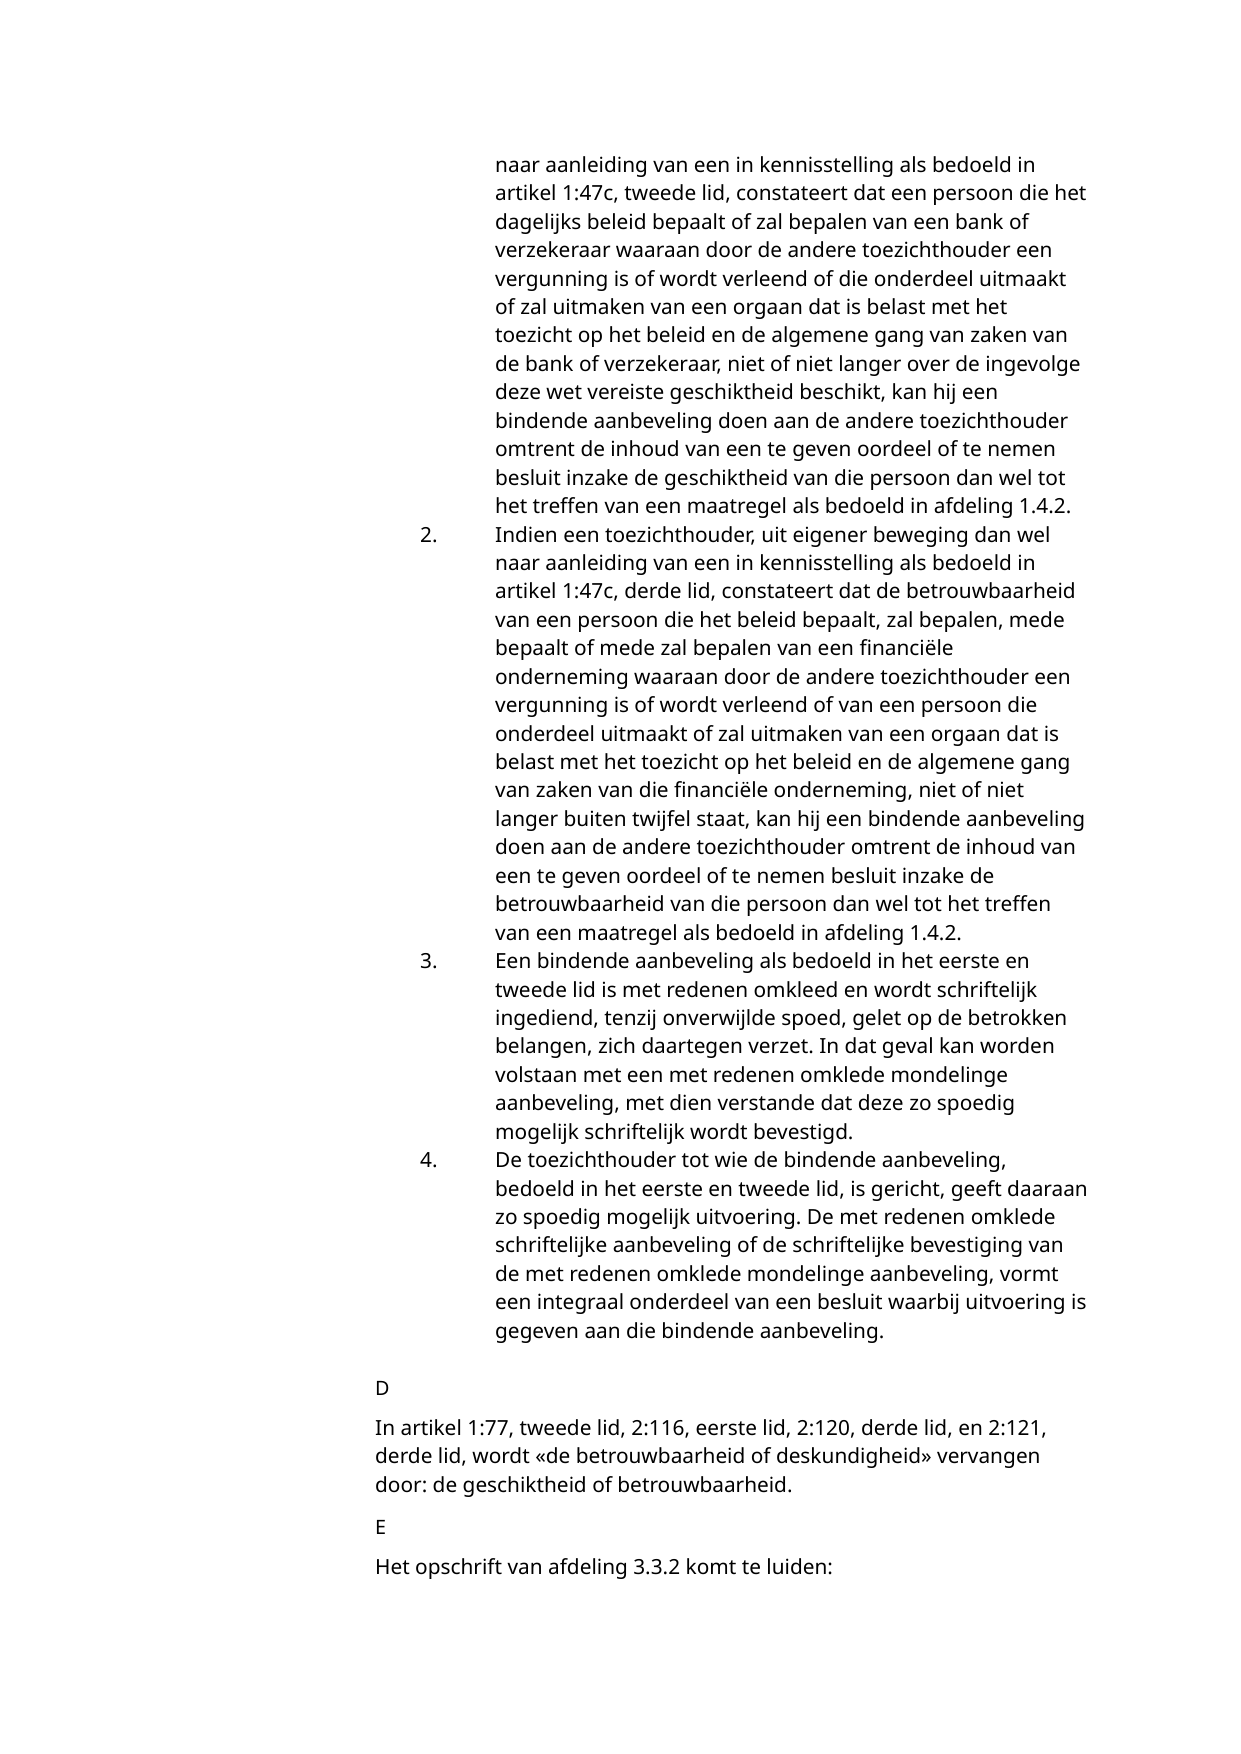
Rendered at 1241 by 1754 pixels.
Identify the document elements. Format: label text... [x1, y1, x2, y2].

list Een bindende aanbeveling als bedoeld in het eerste en tweede lid is met redenen omkleed en wordt schriftelijk ingediend, tenzij onverwijlde spoed, gelet op de betrokken belangen, zich daartegen verzet. In dat geval kan worden volstaan met een met redenen omklede mondelinge aanbeveling, met dien verstande dat deze zo spoedig mogelijk schriftelijk wordt bevestigd. [420, 946, 1090, 1145]
text In artikel 1:77, tweede lid, 2:116, eerste lid, 2:120, derde lid, en 2:121, derde lid, wordt «de betrouwbaarheid of deskundigheid» vervangen door: de geschiktheid of betrouwbaarheid. [375, 1413, 1090, 1498]
text Het opschrift van afdeling 3.3.2 komt te luiden: [375, 1552, 1090, 1581]
list Indien een toezichthouder, uit eigener beweging dan wel naar aanleiding van een in kennisstelling als bedoeld in artikel 1:47c, derde lid, constateert dat de betrouwbaarheid van een persoon die het beleid bepaalt, zal bepalen, mede bepaalt of mede zal bepalen van een financiële onderneming waaraan door de andere toezichthouder een vergunning is of wordt verleend of van een persoon die onderdeel uitmaakt of zal uitmaken van een orgaan dat is belast met het toezicht op het beleid en de algemene gang van zaken van die financiële onderneming, niet of niet langer buiten twijfel staat, kan hij een bindende aanbeveling doen aan de andere toezichthouder omtrent de inhoud van een te geven oordeel of te nemen besluit inzake de betrouwbaarheid van die persoon dan wel tot het treffen van een maatregel als bedoeld in afdeling 1.4.2. [420, 520, 1090, 946]
list De toezichthouder tot wie de bindende aanbeveling, bedoeld in het eerste en tweede lid, is gericht, geeft daaraan zo spoedig mogelijk uitvoering. De met redenen omklede schriftelijke aanbeveling of de schriftelijke bevestiging van de met redenen omklede mondelinge aanbeveling, vormt een integraal onderdeel van een besluit waarbij uitvoering is gegeven aan die bindende aanbeveling. [420, 1145, 1090, 1344]
list naar aanleiding van een in kennisstelling als bedoeld in artikel 1:47c, tweede lid, constateert dat een persoon die het dagelijks beleid bepaalt of zal bepalen van een bank of verzekeraar waaraan door de andere toezichthouder een vergunning is of wordt verleend of die onderdeel uitmaakt of zal uitmaken van een orgaan dat is belast met het toezicht op het beleid en de algemene gang van zaken van de bank of verzekeraar, niet of niet langer over de ingevolge deze wet vereiste geschiktheid beschikt, kan hij een bindende aanbeveling doen aan de andere toezichthouder omtrent de inhoud van een te geven oordeel of te nemen besluit inzake de geschiktheid van die persoon dan wel tot het treffen van een maatregel als bedoeld in afdeling 1.4.2. [420, 150, 1090, 520]
text D [375, 1374, 1090, 1401]
text E [375, 1513, 1090, 1540]
